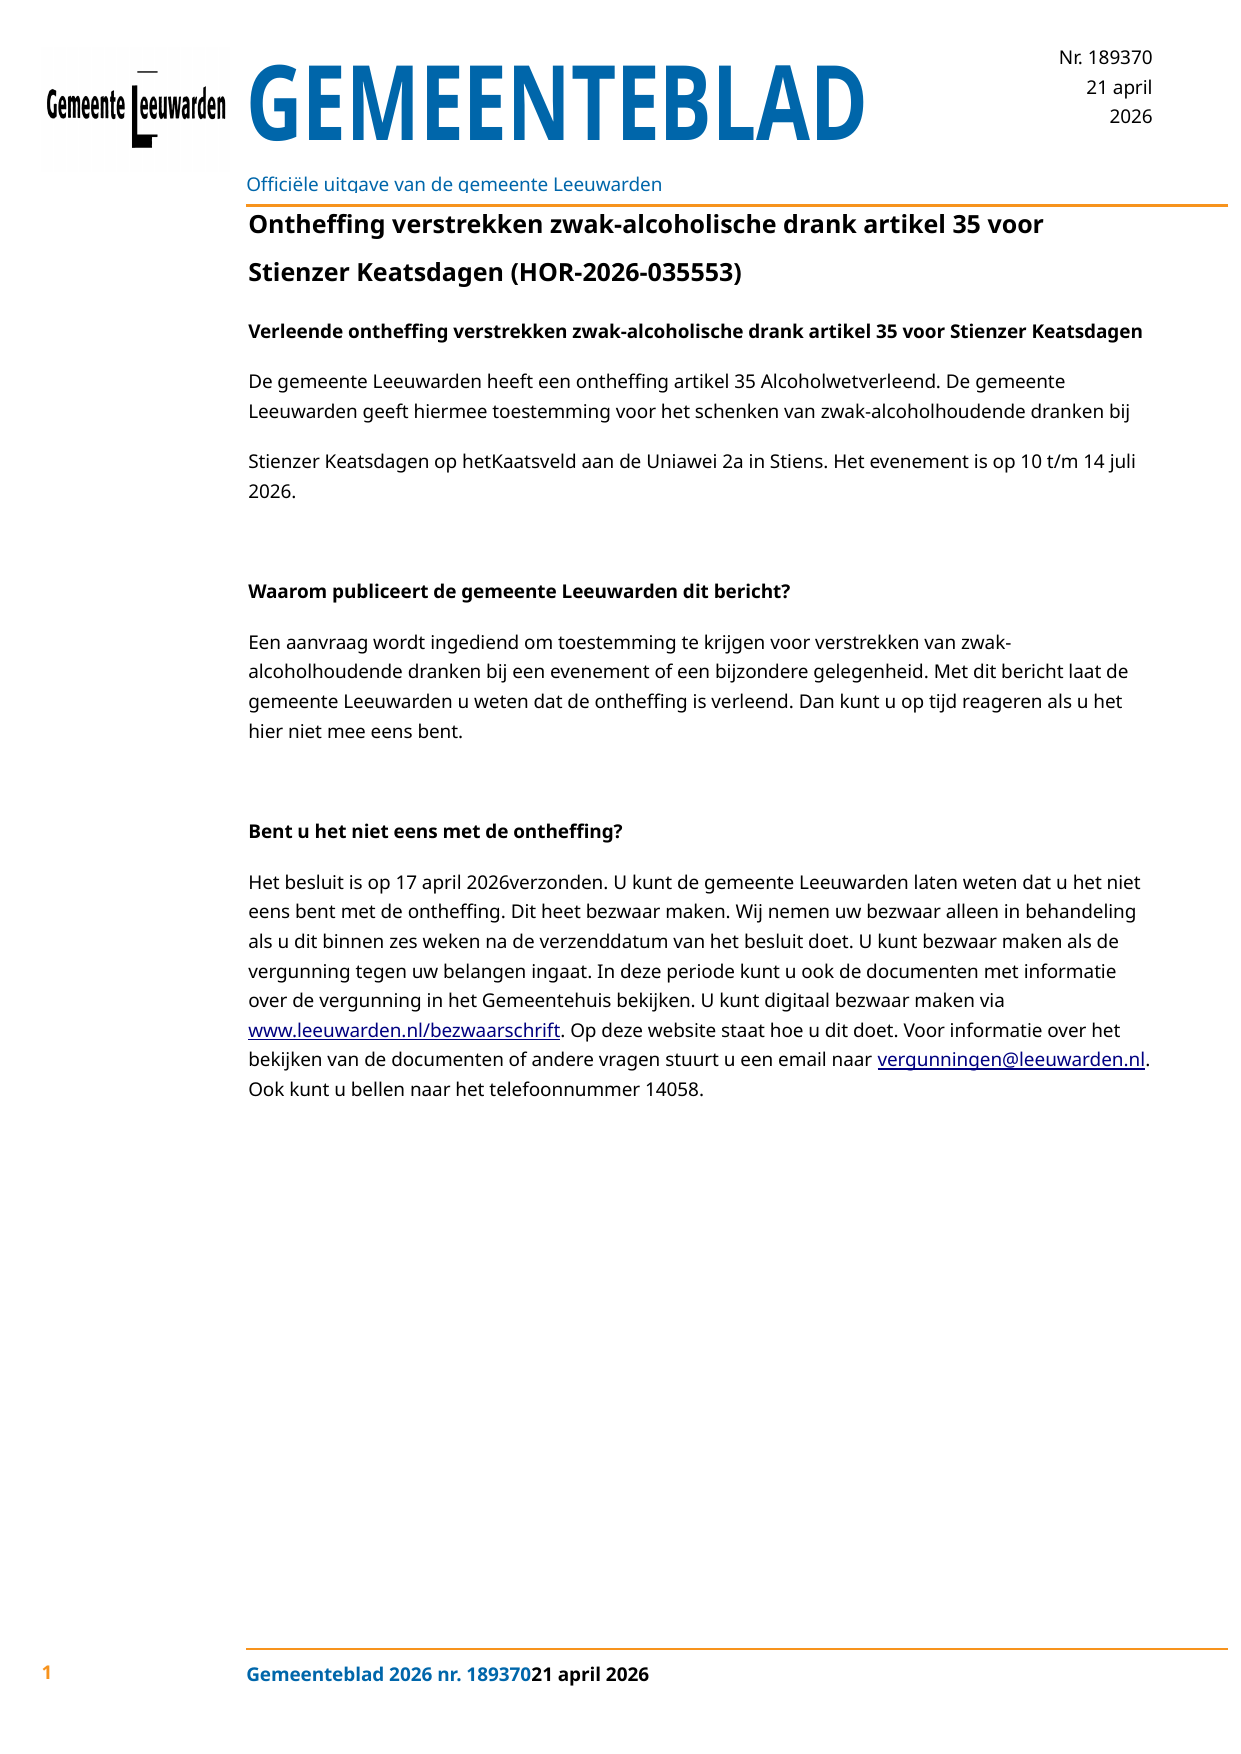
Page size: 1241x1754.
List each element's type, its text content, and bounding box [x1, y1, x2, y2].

text Een aanvraag wordt ingediend om toestemming te krijgen voor verstrekken van zwak-alcoholhoudende dranken bij een evenement of een bijzondere gelegenheid. Met dit bericht laat de gemeente Leeuwarden u weten dat de ontheffing is verleend. Dan kunt u op tijd reageren als u het hier niet mee eens bent. [248, 629, 1152, 744]
text De gemeente Leeuwarden heeft een ontheffing artikel 35 Alcoholwetverleend. De gemeente Leeuwarden geeft hiermee toestemming voor het schenken van zwak-alcoholhoudende dranken bij [248, 368, 1152, 424]
text Waarom publiceert de gemeente Leeuwarden dit bericht? [248, 579, 1152, 604]
picture [41, 47, 231, 172]
text Het besluit is op 17 april 2026verzonden. U kunt de gemeente Leeuwarden laten weten dat u het niet eens bent met de ontheffing. Dit heet bezwaar maken. Wij nemen uw bezwaar alleen in behandeling als u dit binnen zes weken na de verzenddatum van het besluit doet. U kunt bezwaar maken als de vergunning tegen uw belangen ingaat. In deze periode kunt u ook de documenten met informatie over de vergunning in het Gemeentehuis bekijken. U kunt digitaal bezwaar maken via www.leeuwarden.nl/bezwaarschrift. Op deze website staat hoe u dit doet. Voor informatie over het bekijken van de documenten of andere vragen stuurt u een email naar vergunningen@leeuwarden.nl. Ook kunt u bellen naar het telefoonnummer 14058. [248, 869, 1152, 1102]
text Stienzer Keatsdagen op hetKaatsveld aan de Uniawei 2a in Stiens. Het evenement is op 10 t/m 14 juli 2026. [248, 448, 1152, 504]
text Verleende ontheffing verstrekken zwak-alcoholische drank artikel 35 voor Stienzer Keatsdagen [248, 318, 1152, 344]
text Ontheffing verstrekken zwak-alcoholische drank artikel 35 voor Stienzer Keatsdagen (HOR-2026-035553) [248, 207, 1152, 288]
text Bent u het niet eens met de ontheffing? [248, 819, 1152, 844]
